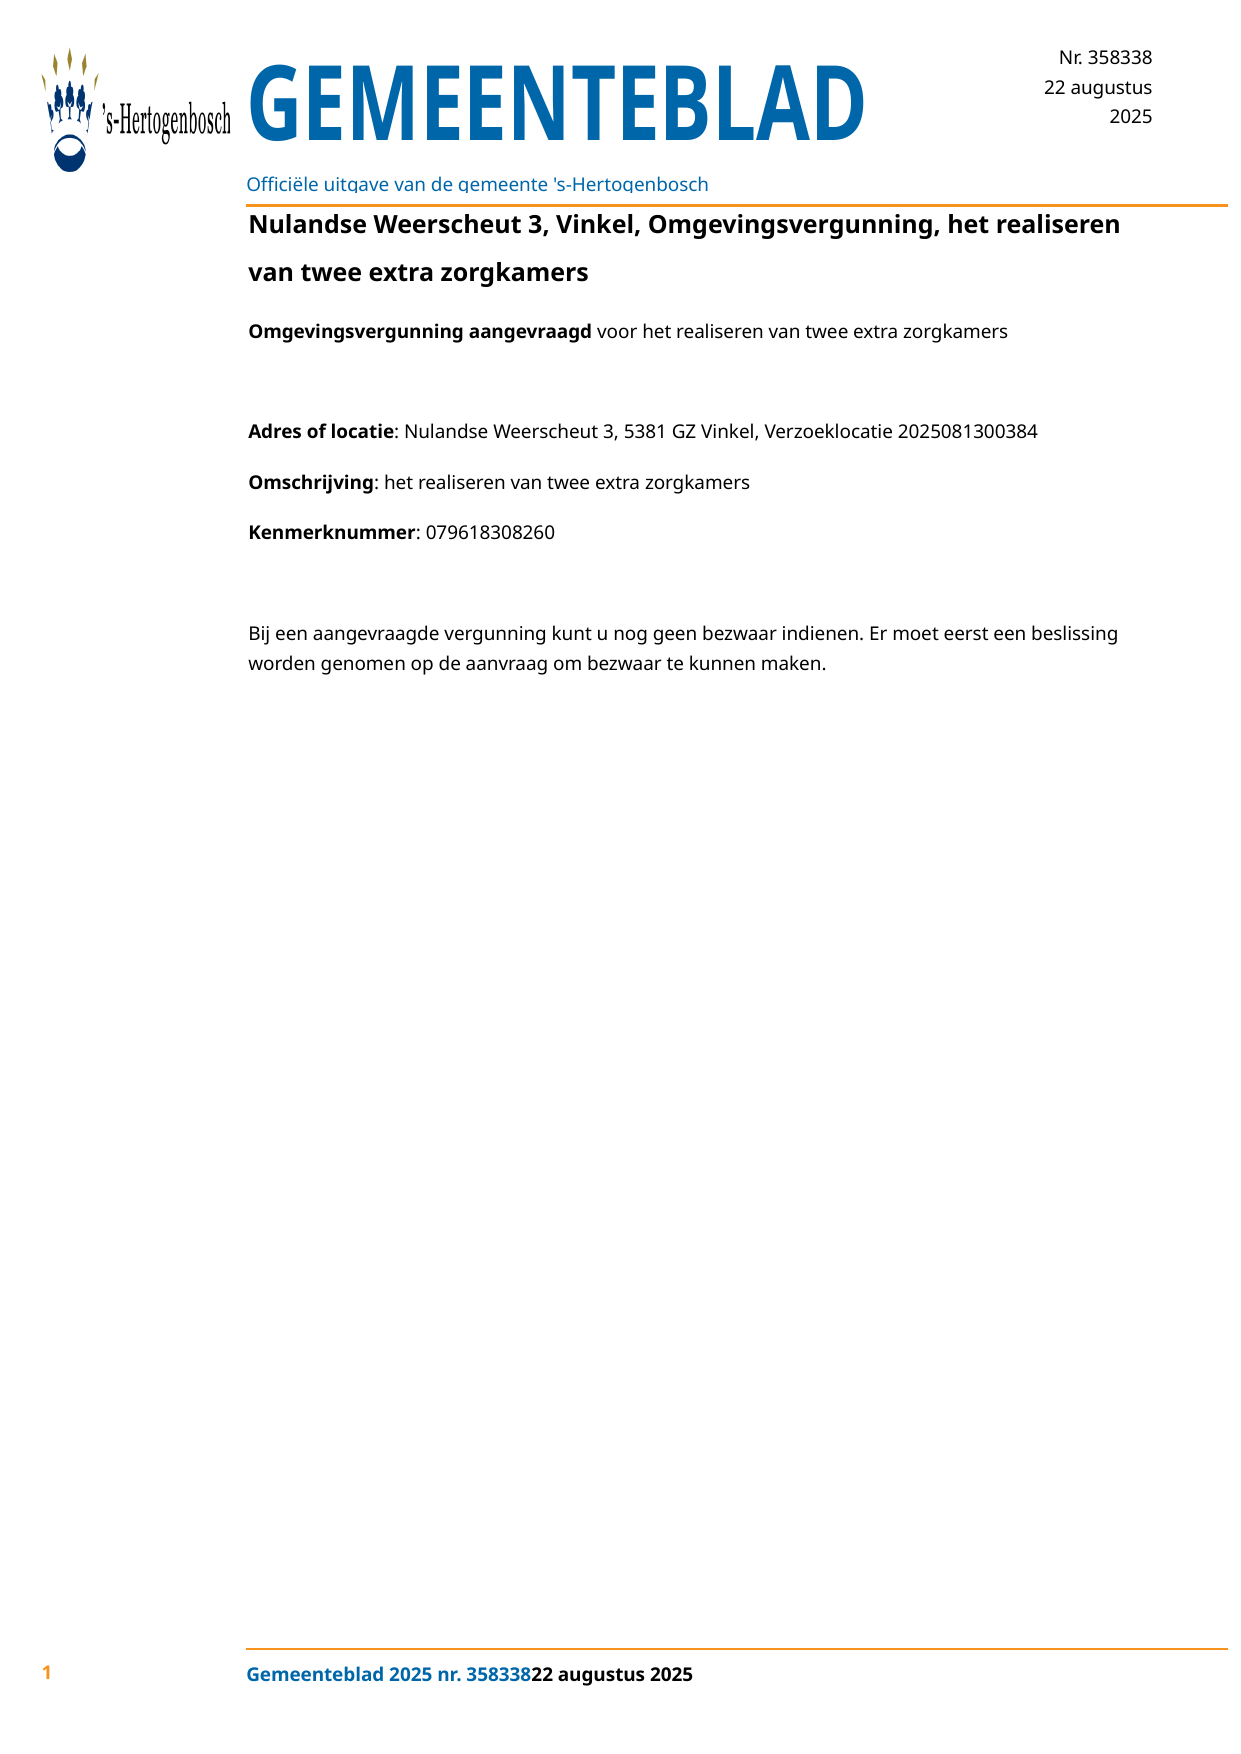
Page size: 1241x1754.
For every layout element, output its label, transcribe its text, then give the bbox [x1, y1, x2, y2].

text Adres of locatie: Nulandse Weerscheut 3, 5381 GZ Vinkel, Verzoeklocatie 2025081300384 [248, 419, 1152, 444]
text Nulandse Weerscheut 3, Vinkel, Omgevingsvergunning, het realiseren van twee extra zorgkamers [248, 207, 1152, 288]
picture [41, 47, 231, 172]
text Kenmerknummer: 079618308260 [248, 519, 1152, 545]
text Omgevingsvergunning aangevraagd voor het realiseren van twee extra zorgkamers [248, 318, 1152, 344]
text Bij een aangevraagde vergunning kunt u nog geen bezwaar indienen. Er moet eerst een beslissing worden genomen op de aanvraag om bezwaar te kunnen maken. [248, 620, 1152, 676]
text Omschrijving: het realiseren van twee extra zorgkamers [248, 469, 1152, 495]
